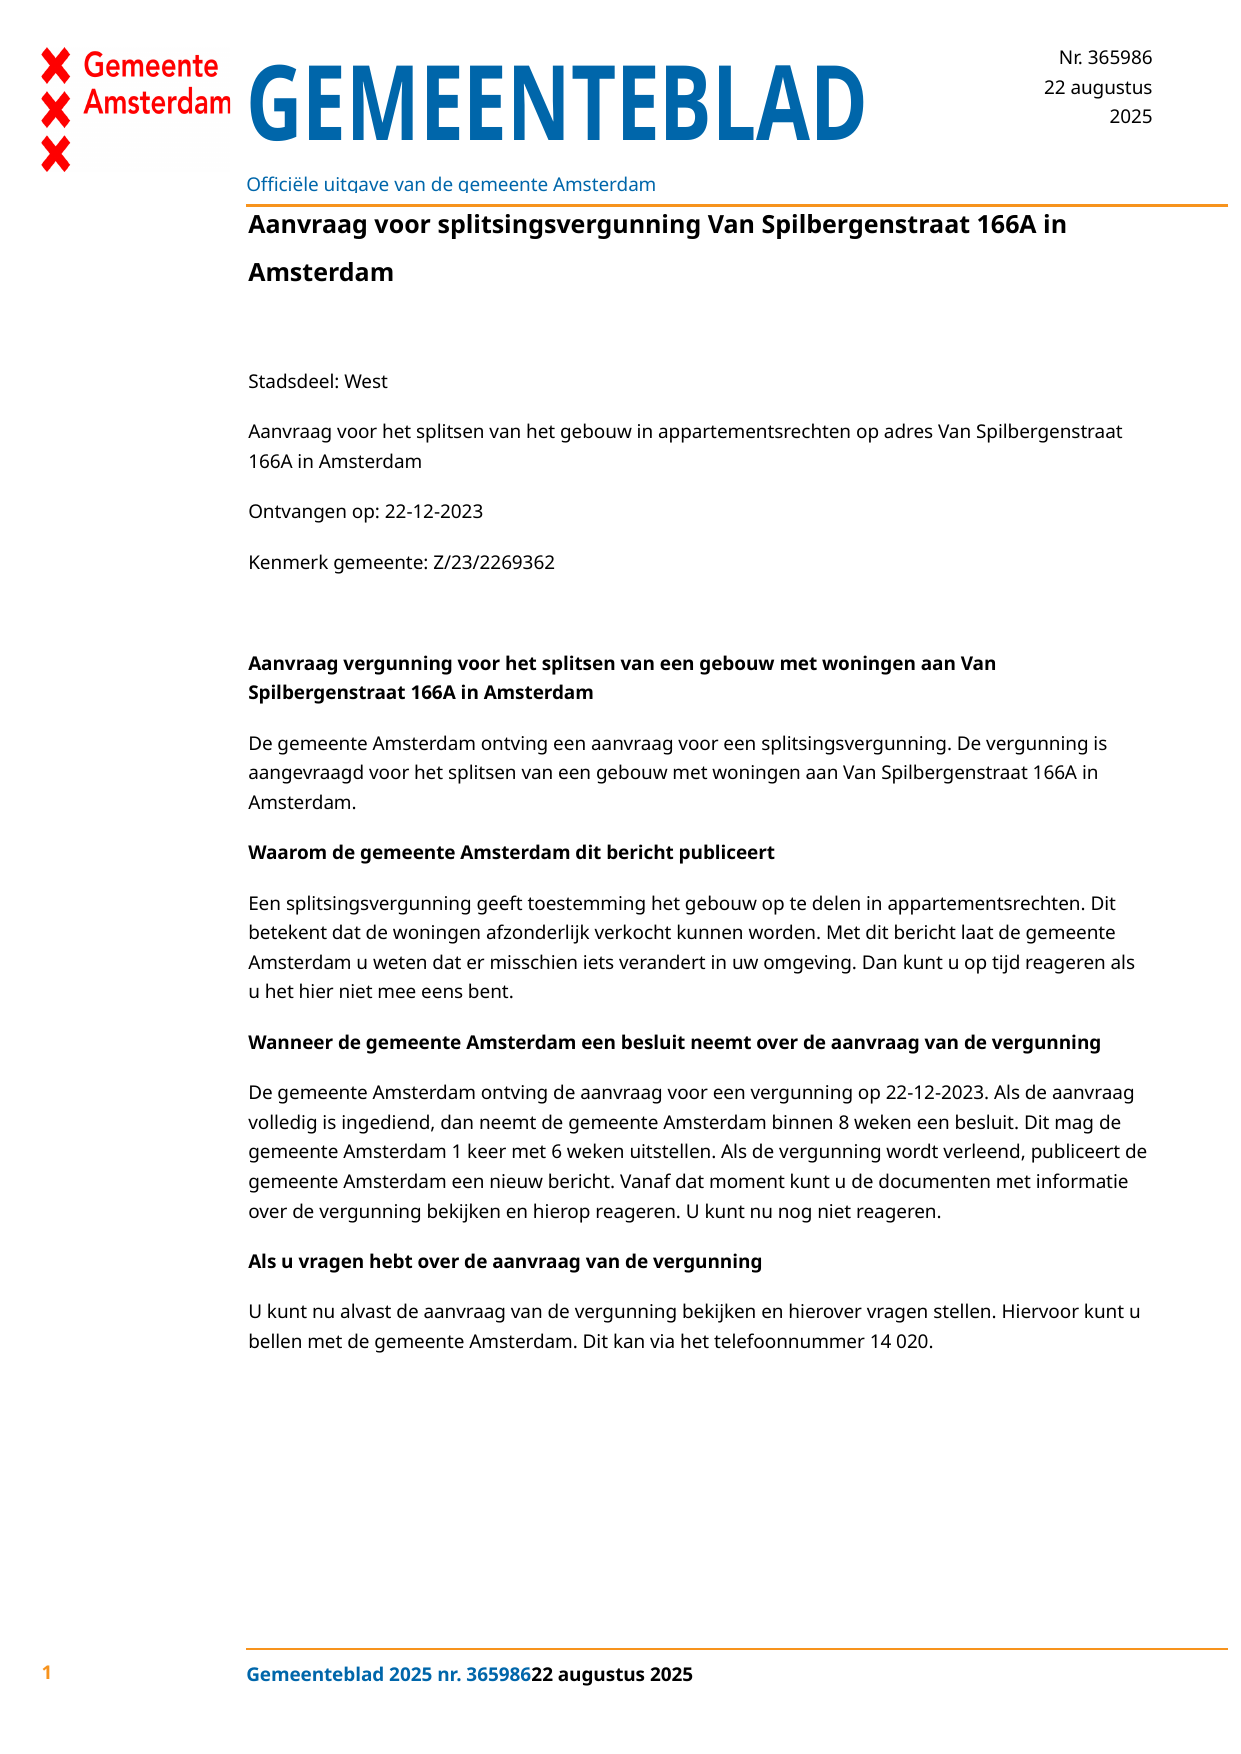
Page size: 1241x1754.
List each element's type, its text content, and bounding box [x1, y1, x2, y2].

text Kenmerk gemeente: Z/23/2269362 [248, 549, 1152, 575]
text Aanvraag vergunning voor het splitsen van een gebouw met woningen aan Van Spilbergenstraat 166A in Amsterdam [248, 650, 1152, 705]
text Aanvraag voor splitsingsvergunning Van Spilbergenstraat 166A in Amsterdam [248, 207, 1152, 288]
text Aanvraag voor het splitsen van het gebouw in appartementsrechten op adres Van Spilbergenstraat 166A in Amsterdam [248, 419, 1152, 474]
text Als u vragen hebt over de aanvraag van de vergunning [248, 1248, 1152, 1274]
text Waarom de gemeente Amsterdam dit bericht publiceert [248, 839, 1152, 865]
picture [41, 47, 231, 172]
text Een splitsingsvergunning geeft toestemming het gebouw op te delen in appartementsrechten. Dit betekent dat de woningen afzonderlijk verkocht kunnen worden. Met dit bericht laat de gemeente Amsterdam u weten dat er misschien iets verandert in uw omgeving. Dan kunt u op tijd reageren als u het hier niet mee eens bent. [248, 890, 1152, 1004]
text De gemeente Amsterdam ontving een aanvraag voor een splitsingsvergunning. De vergunning is aangevraagd voor het splitsen van een gebouw met woningen aan Van Spilbergenstraat 166A in Amsterdam. [248, 730, 1152, 815]
text Stadsdeel: West [248, 368, 1152, 394]
text De gemeente Amsterdam ontving de aanvraag voor een vergunning op 22-12-2023. Als de aanvraag volledig is ingediend, dan neemt de gemeente Amsterdam binnen 8 weken een besluit. Dit mag de gemeente Amsterdam 1 keer met 6 weken uitstellen. Als de vergunning wordt verleend, publiceert de gemeente Amsterdam een nieuw bericht. Vanaf dat moment kunt u de documenten met informatie over de vergunning bekijken en hierop reageren. U kunt nu nog niet reageren. [248, 1079, 1152, 1224]
text Wanneer de gemeente Amsterdam een besluit neemt over de aanvraag van de vergunning [248, 1029, 1152, 1055]
text U kunt nu alvast de aanvraag van de vergunning bekijken en hierover vragen stellen. Hiervoor kunt u bellen met de gemeente Amsterdam. Dit kan via het telefoonnummer 14 020. [248, 1299, 1152, 1354]
text Ontvangen op: 22-12-2023 [248, 499, 1152, 524]
